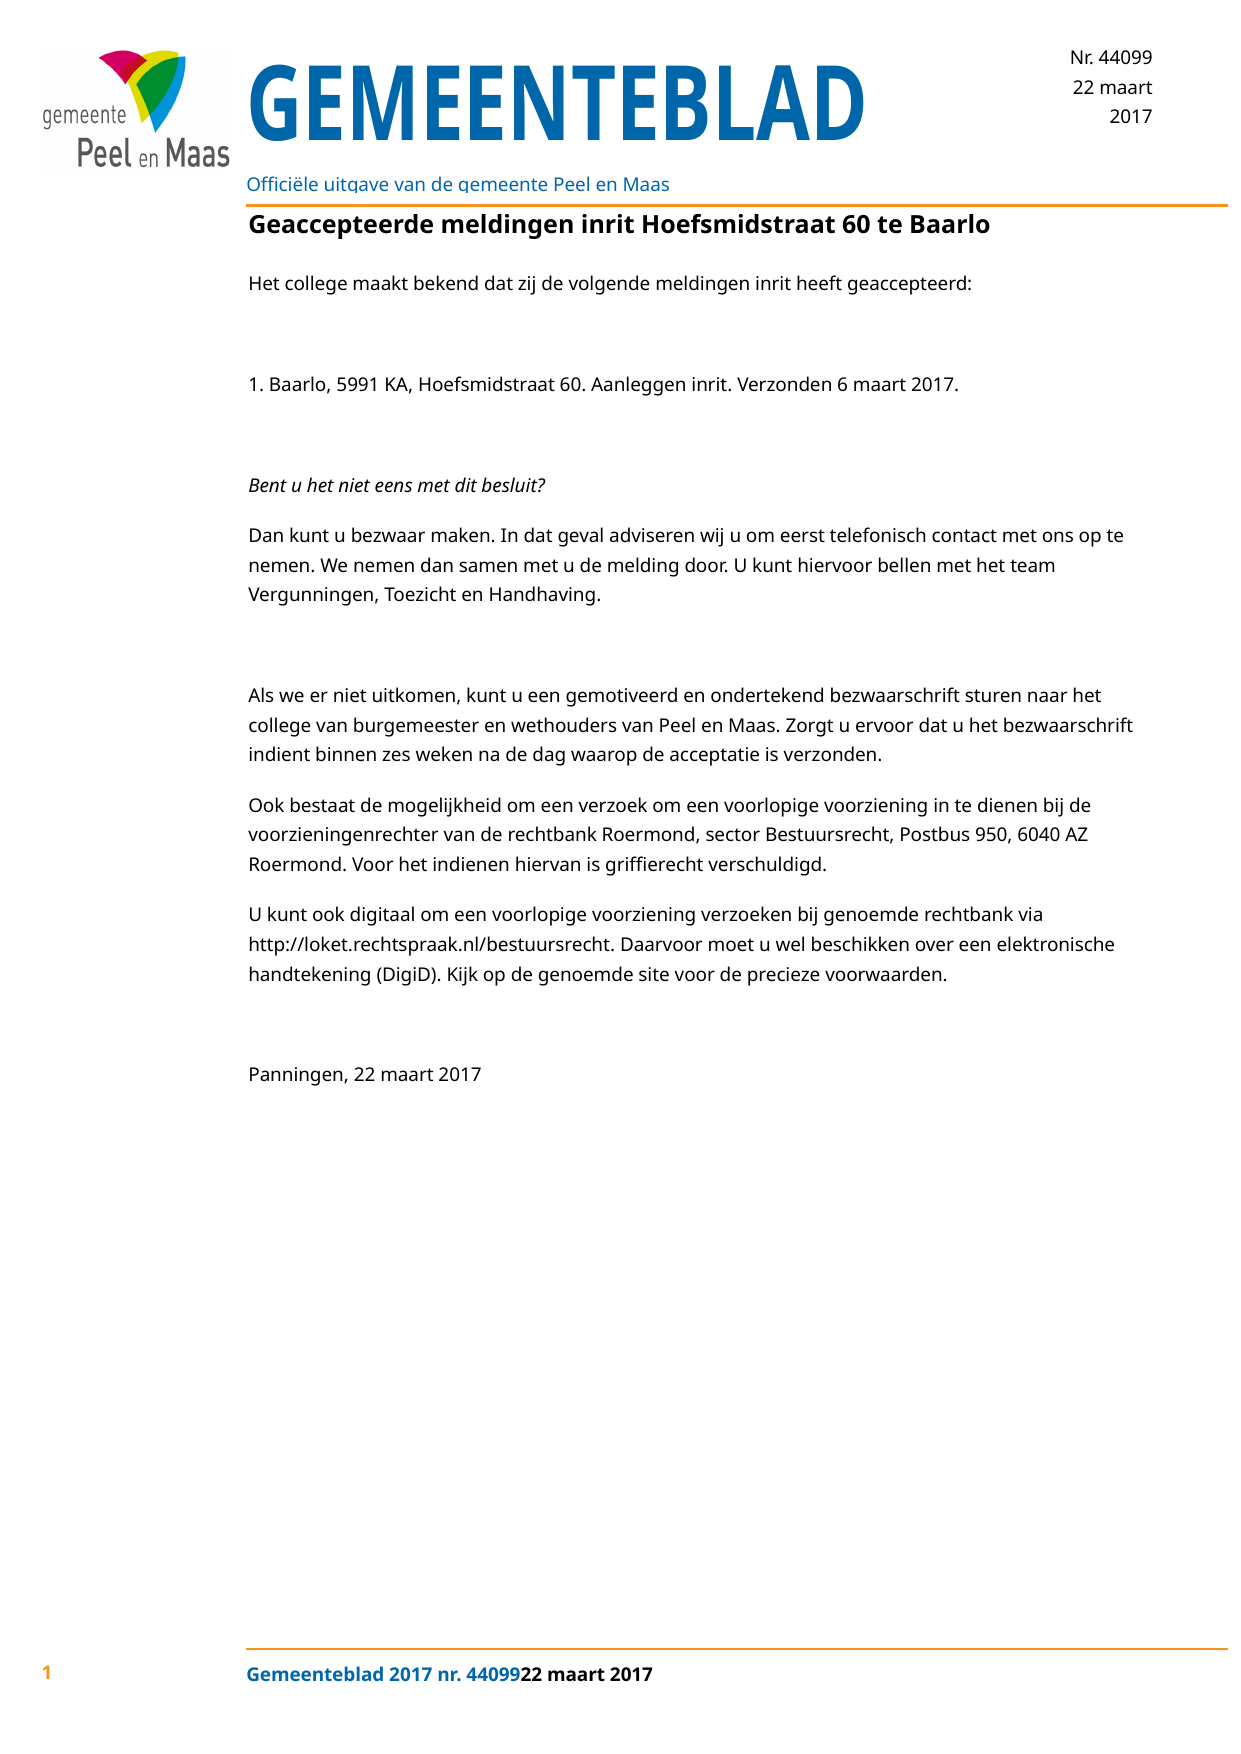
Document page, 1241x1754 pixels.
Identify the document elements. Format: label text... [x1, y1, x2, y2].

text Bent u het niet eens met dit besluit? [248, 472, 1152, 498]
text Ook bestaat de mogelijkheid om een verzoek om een voorlopige voorziening in te dienen bij de voorzieningenrechter van de rechtbank Roermond, sector Bestuursrecht, Postbus 950, 6040 AZ Roermond. Voor het indienen hiervan is griffierecht verschuldigd. [248, 792, 1152, 877]
text Dan kunt u bezwaar maken. In dat geval adviseren wij u om eerst telefonisch contact met ons op te nemen. We nemen dan samen met u de melding door. U kunt hiervoor bellen met het team Vergunningen, Toezicht en Handhaving. [248, 522, 1152, 607]
text Geaccepteerde meldingen inrit Hoefsmidstraat 60 te Baarlo [248, 207, 1152, 241]
text U kunt ook digitaal om een voorlopige voorziening verzoeken bij genoemde rechtbank via http://loket.rechtspraak.nl/bestuursrecht. Daarvoor moet u wel beschikken over een elektronische handtekening (DigiD). Kijk op de genoemde site voor de precieze voorwaarden. [248, 902, 1152, 986]
picture [41, 47, 231, 172]
text Panningen, 22 maart 2017 [248, 1062, 1152, 1087]
text 1. Baarlo, 5991 KA, Hoefsmidstraat 60. Aanleggen inrit. Verzonden 6 maart 2017. [248, 371, 1152, 397]
text Als we er niet uitkomen, kunt u een gemotiveerd en ondertekend bezwaarschrift sturen naar het college van burgemeester en wethouders van Peel en Maas. Zorgt u ervoor dat u het bezwaarschrift indient binnen zes weken na de dag waarop de acceptatie is verzonden. [248, 682, 1152, 767]
text Het college maakt bekend dat zij de volgende meldingen inrit heeft geaccepteerd: [248, 270, 1152, 296]
